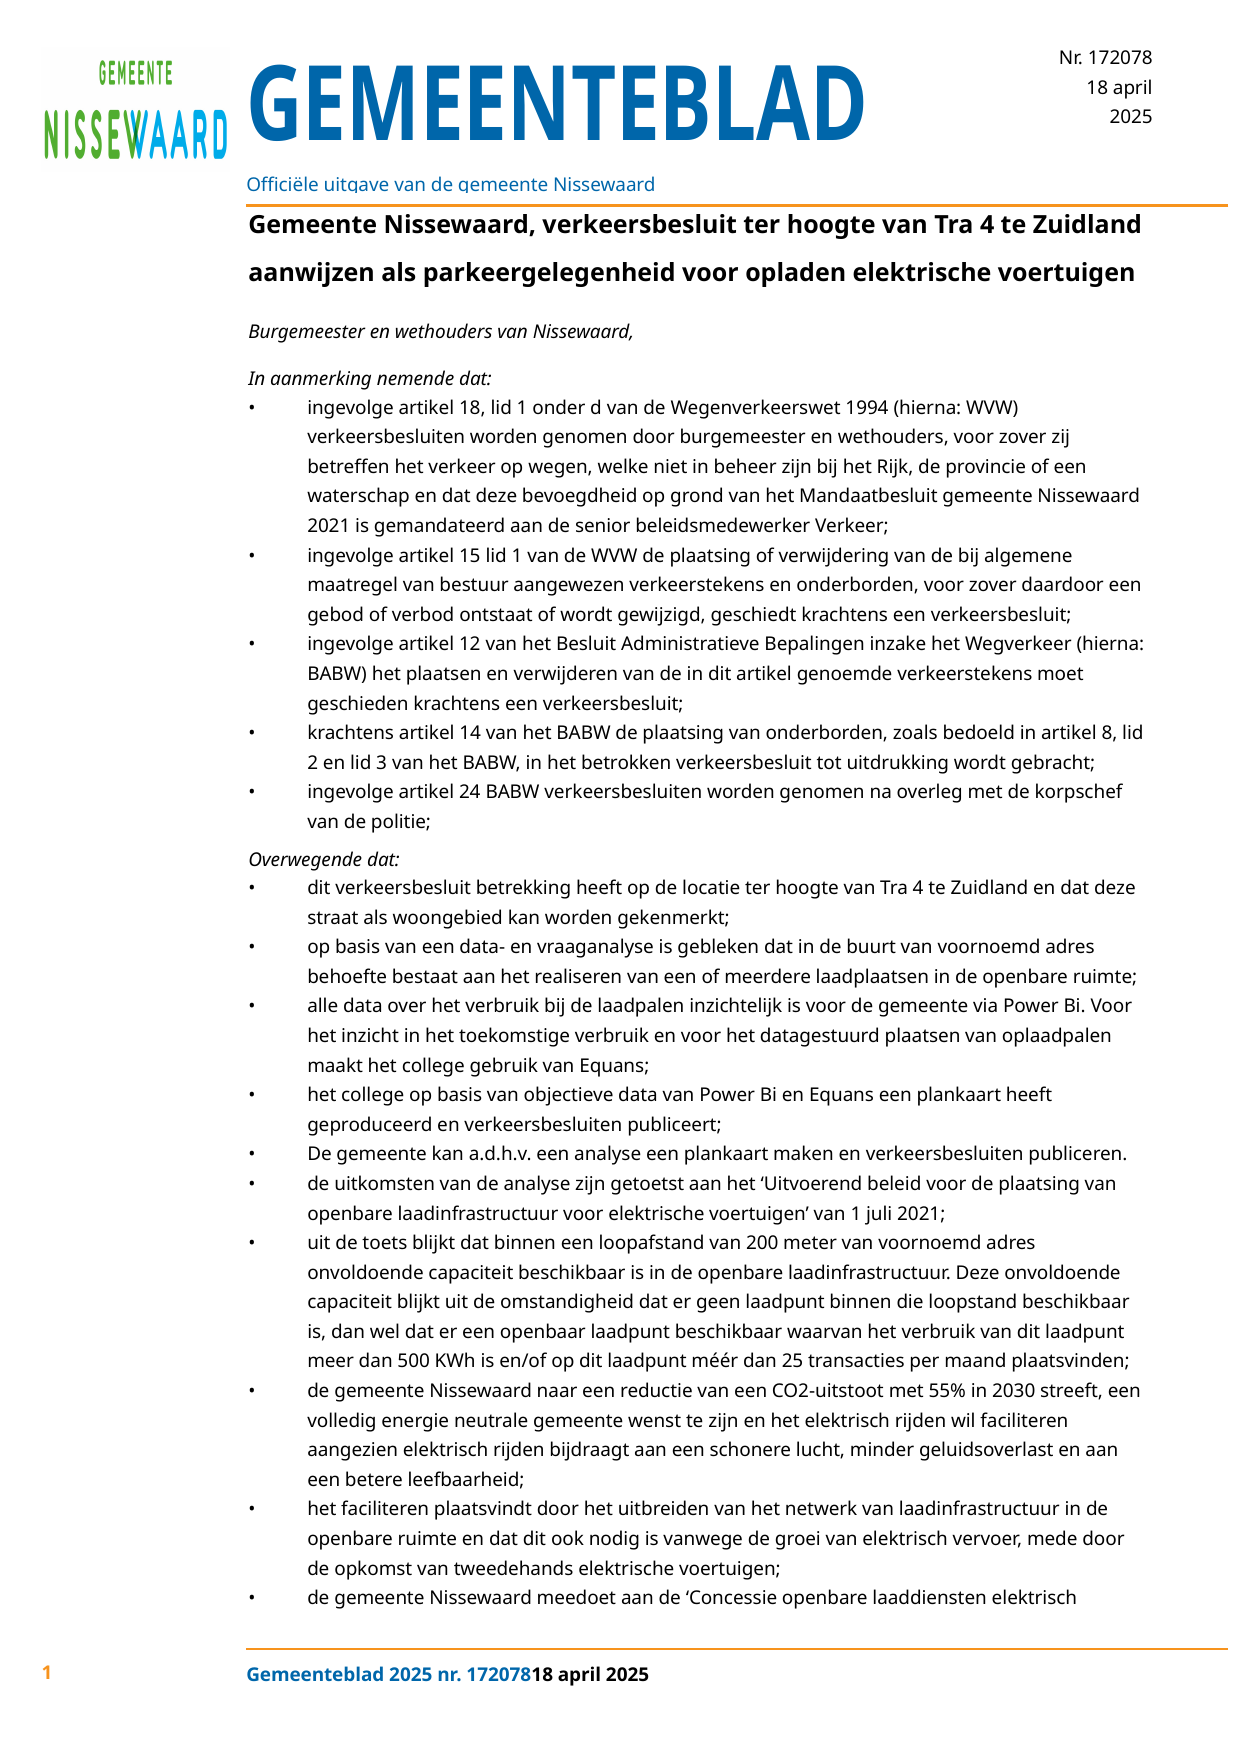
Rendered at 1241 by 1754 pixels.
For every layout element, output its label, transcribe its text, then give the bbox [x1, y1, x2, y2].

list het college op basis van objectieve data van Power Bi en Equans een plankaart heeft geproduceerd en verkeersbesluiten publiceert; [248, 1081, 1152, 1137]
list De gemeente kan a.d.h.v. een analyse een plankaart maken en verkeersbesluiten publiceren. [248, 1141, 1152, 1166]
list ingevolge artikel 18, lid 1 onder d van de Wegenverkeerswet 1994 (hierna: WVW) verkeersbesluiten worden genomen door burgemeester en wethouders, voor zover zij betreffen het verkeer op wegen, welke niet in beheer zijn bij het Rijk, de provincie of een waterschap en dat deze bevoegdheid op grond van het Mandaatbesluit gemeente Nissewaard 2021 is gemandateerd aan de senior beleidsmedewerker Verkeer; [248, 394, 1152, 538]
list alle data over het verbruik bij de laadpalen inzichtelijk is voor de gemeente via Power Bi. Voor het inzicht in het toekomstige verbruik en voor het datagestuurd plaatsen van oplaadpalen maakt het college gebruik van Equans; [248, 993, 1152, 1077]
text In aanmerking nemende dat: [248, 366, 1152, 391]
picture [41, 47, 231, 172]
list ingevolge artikel 24 BABW verkeersbesluiten worden genomen na overleg met de korpschef van de politie; [248, 778, 1152, 834]
list uit de toets blijkt dat binnen een loopafstand van 200 meter van voornoemd adres onvoldoende capaciteit beschikbaar is in de openbare laadinfrastructuur. Deze onvoldoende capaciteit blijkt uit de omstandigheid dat er geen laadpunt binnen die loopstand beschikbaar is, dan wel dat er een openbaar laadpunt beschikbaar waarvan het verbruik van dit laadpunt meer dan 500 KWh is en/of op dit laadpunt méér dan 25 transacties per maand plaatsvinden; [248, 1229, 1152, 1373]
list het faciliteren plaatsvindt door het uitbreiden van het netwerk van laadinfrastructuur in de openbare ruimte en dat dit ook nodig is vanwege de groei van elektrisch vervoer, mede door de opkomst van tweedehands elektrische voertuigen; [248, 1496, 1152, 1580]
list de gemeente Nissewaard meedoet aan de ‘Concessie openbare laaddiensten elektrisch [248, 1584, 1152, 1610]
text Gemeente Nissewaard, verkeersbesluit ter hoogte van Tra 4 te Zuidland aanwijzen als parkeergelegenheid voor opladen elektrische voertuigen [248, 207, 1152, 288]
list de gemeente Nissewaard naar een reductie van een CO2-uitstoot met 55% in 2030 streeft, een volledig energie neutrale gemeente wenst te zijn en het elektrisch rijden wil faciliteren aangezien elektrisch rijden bijdraagt aan een schonere lucht, minder geluidsoverlast en aan een betere leefbaarheid; [248, 1377, 1152, 1492]
list ingevolge artikel 15 lid 1 van de WVW de plaatsing of verwijdering van de bij algemene maatregel van bestuur aangewezen verkeerstekens en onderborden, voor zover daardoor een gebod of verbod ontstaat of wordt gewijzigd, geschiedt krachtens een verkeersbesluit; [248, 542, 1152, 627]
list dit verkeersbesluit betrekking heeft op de locatie ter hoogte van Tra 4 te Zuidland en dat deze straat als woongebied kan worden gekenmerkt; [248, 874, 1152, 929]
list op basis van een data- en vraaganalyse is gebleken dat in de buurt van voornoemd adres behoefte bestaat aan het realiseren van een of meerdere laadplaatsen in de openbare ruimte; [248, 933, 1152, 989]
text Overwegende dat: [248, 846, 1152, 872]
text Burgemeester en wethouders van Nissewaard, [248, 318, 1152, 344]
list de uitkomsten van de analyse zijn getoetst aan het ‘Uitvoerend beleid voor de plaatsing van openbare laadinfrastructuur voor elektrische voertuigen’ van 1 juli 2021; [248, 1170, 1152, 1225]
list ingevolge artikel 12 van het Besluit Administratieve Bepalingen inzake het Wegverkeer (hierna: BABW) het plaatsen en verwijderen van de in dit artikel genoemde verkeerstekens moet geschieden krachtens een verkeersbesluit; [248, 631, 1152, 715]
list krachtens artikel 14 van het BABW de plaatsing van onderborden, zoals bedoeld in artikel 8, lid 2 en lid 3 van het BABW, in het betrokken verkeersbesluit tot uitdrukking wordt gebracht; [248, 719, 1152, 774]
